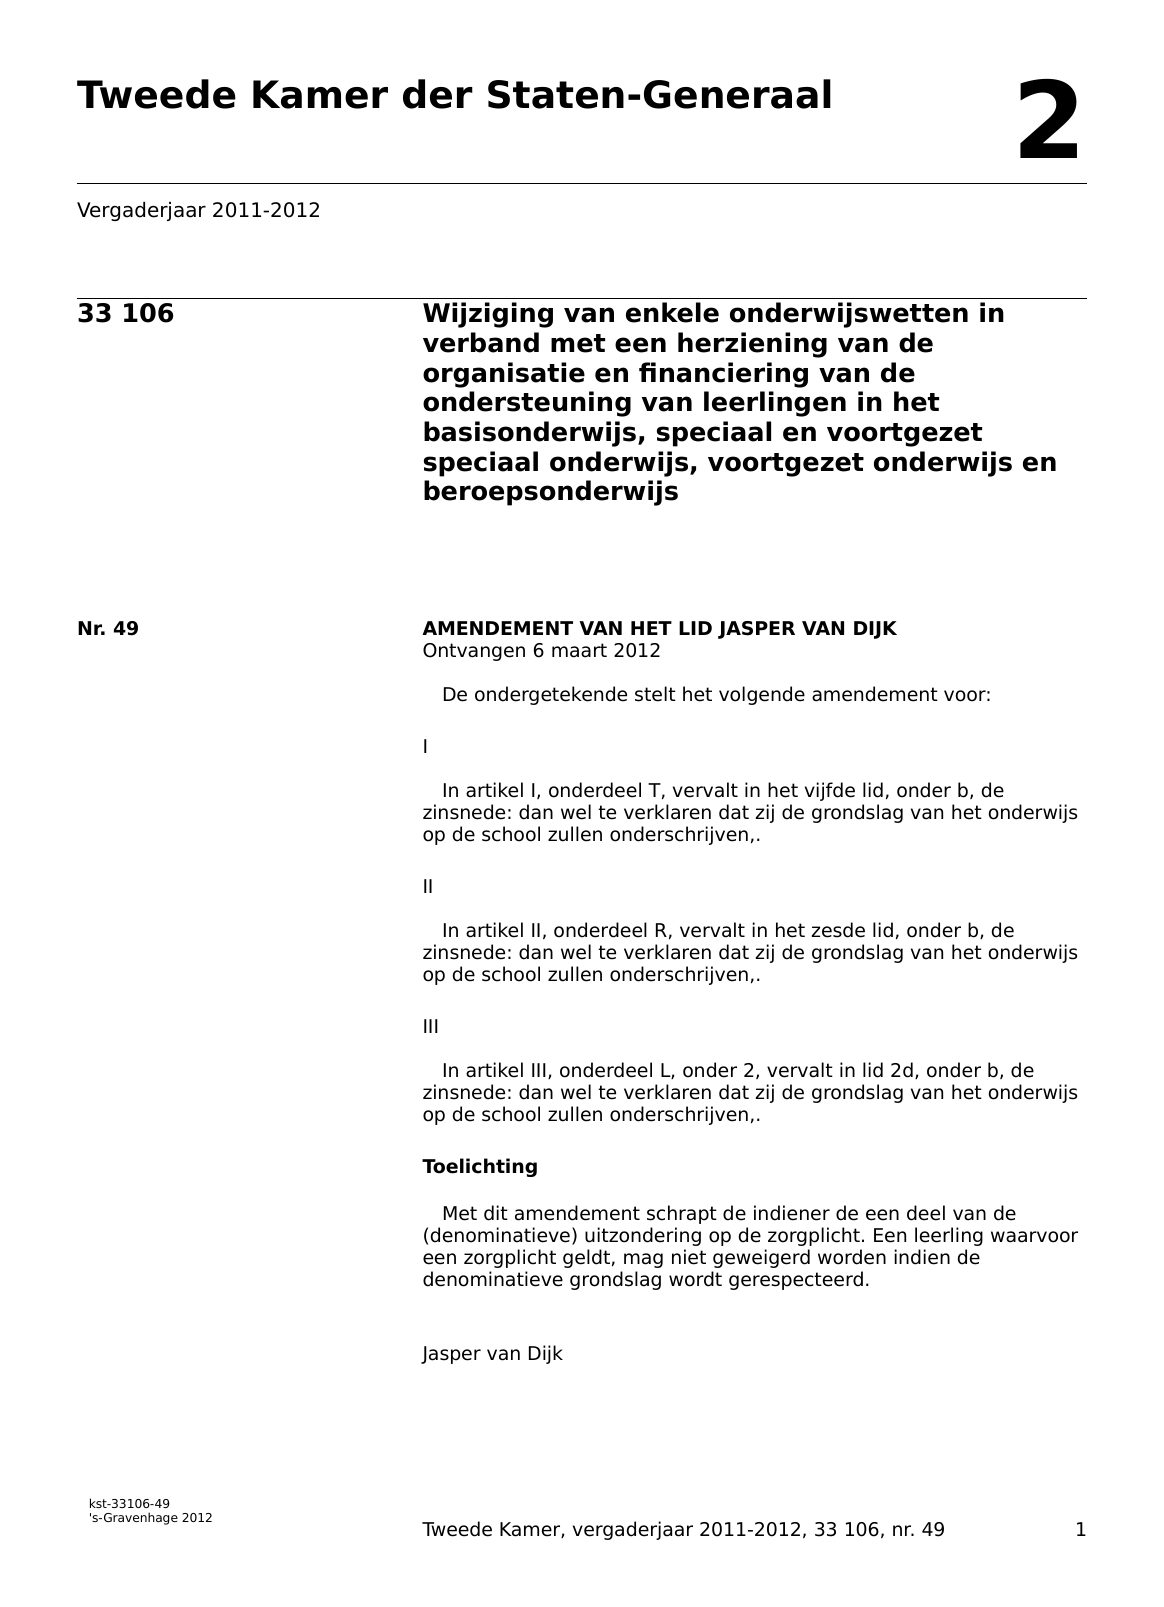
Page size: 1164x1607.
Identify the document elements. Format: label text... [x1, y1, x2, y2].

text In artikel I, onderdeel T, vervalt in het vijfde lid, onder b, de zinsnede: dan wel te verklaren dat zij de grondslag van het onderwijs op de school zullen onderschrijven,. [422, 780, 1087, 846]
table_cell Vergaderjaar 2011-2012 [77, 184, 1087, 298]
subtitle II [422, 876, 1087, 898]
text Ontvangen 6 maart 2012 [422, 640, 1087, 662]
text In artikel II, onderdeel R, vervalt in het zesde lid, onder b, de zinsnede: dan wel te verklaren dat zij de grondslag van het onderwijs op de school zullen onderschrijven,. [422, 920, 1087, 986]
table_header Tweede Kamer der Staten-Generaal [77, 59, 886, 183]
text Met dit amendement schrapt de indiener de een deel van de (denominatieve) uitzondering op de zorgplicht. Een leerling waarvoor een zorgplicht geldt, mag niet geweigerd worden indien de denominatieve grondslag wordt gerespecteerd. [422, 1203, 1087, 1291]
subtitle I [422, 736, 1087, 758]
subtitle III [422, 1016, 1087, 1038]
text kst-33106-49 [88, 1497, 323, 1511]
table_header 2 [886, 59, 1087, 183]
text 's-Gravenhage 2012 [88, 1511, 323, 1525]
text Jasper van Dijk [422, 1321, 1087, 1365]
text De ondergetekende stelt het volgende amendement voor: [422, 684, 1087, 706]
subtitle 33 106 Wijziging van enkele onderwijswetten in verband met een herziening van de organisatie en financiering van de ondersteuning van leerlingen in het basisonderwijs, speciaal en voortgezet speciaal onderwijs, voortgezet onderwijs en beroepsonderwijs [77, 299, 1087, 507]
subtitle Toelichting [422, 1156, 1087, 1178]
subtitle Nr. 49 AMENDEMENT VAN HET LID JASPER VAN DIJK [77, 618, 1087, 640]
text In artikel III, onderdeel L, onder 2, vervalt in lid 2d, onder b, de zinsnede: dan wel te verklaren dat zij de grondslag van het onderwijs op de school zullen onderschrijven,. [422, 1060, 1087, 1126]
